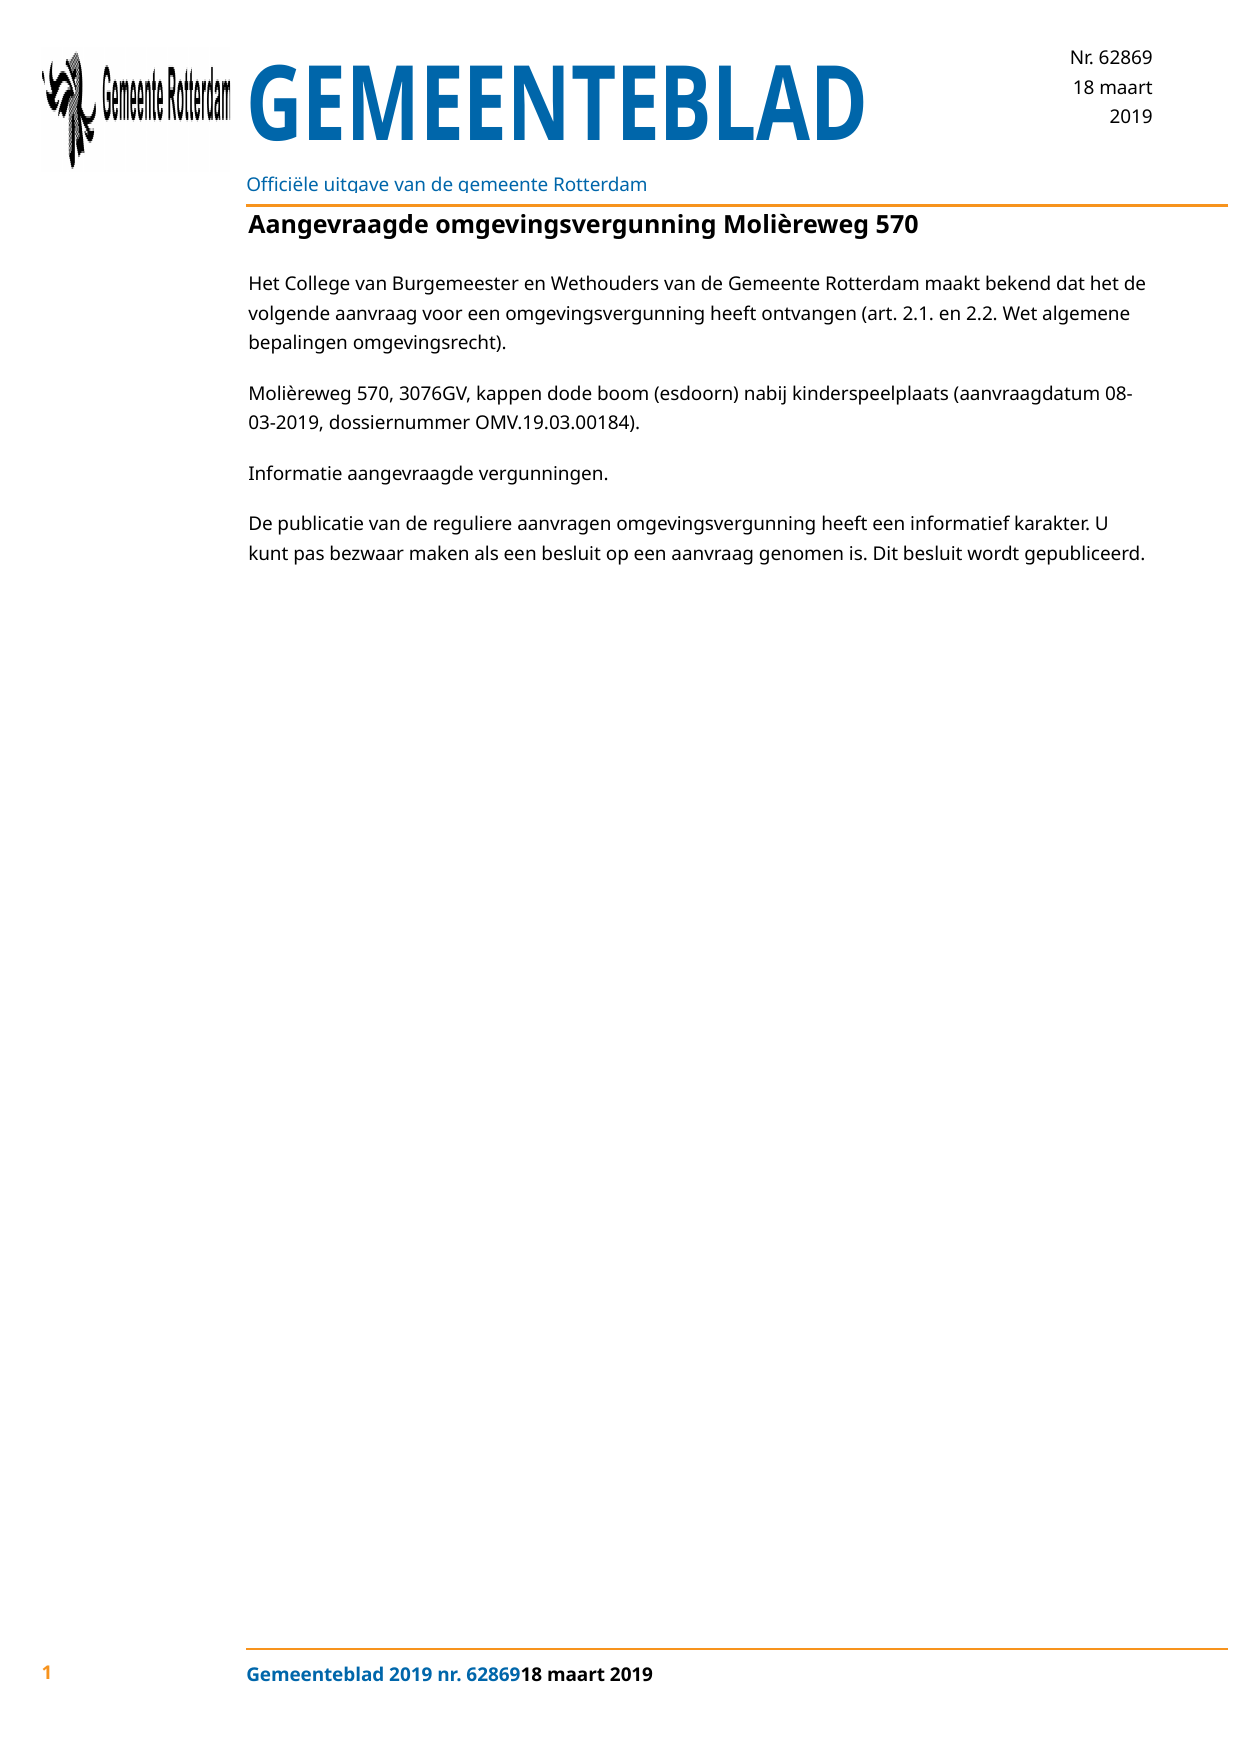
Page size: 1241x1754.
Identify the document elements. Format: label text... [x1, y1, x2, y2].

text Informatie aangevraagde vergunningen. [248, 460, 1152, 486]
picture [41, 47, 231, 172]
text Molièreweg 570, 3076GV, kappen dode boom (esdoorn) nabij kinderspeelplaats (aanvraagdatum 08-03-2019, dossiernummer OMV.19.03.00184). [248, 380, 1152, 435]
text De publicatie van de reguliere aanvragen omgevingsvergunning heeft een informatief karakter. U kunt pas bezwaar maken als een besluit op een aanvraag genomen is. Dit besluit wordt gepubliceerd. [248, 510, 1152, 566]
text Het College van Burgemeester en Wethouders van de Gemeente Rotterdam maakt bekend dat het de volgende aanvraag voor een omgevingsvergunning heeft ontvangen (art. 2.1. en 2.2. Wet algemene bepalingen omgevingsrecht). [248, 270, 1152, 355]
text Aangevraagde omgevingsvergunning Molièreweg 570 [248, 207, 1152, 241]
